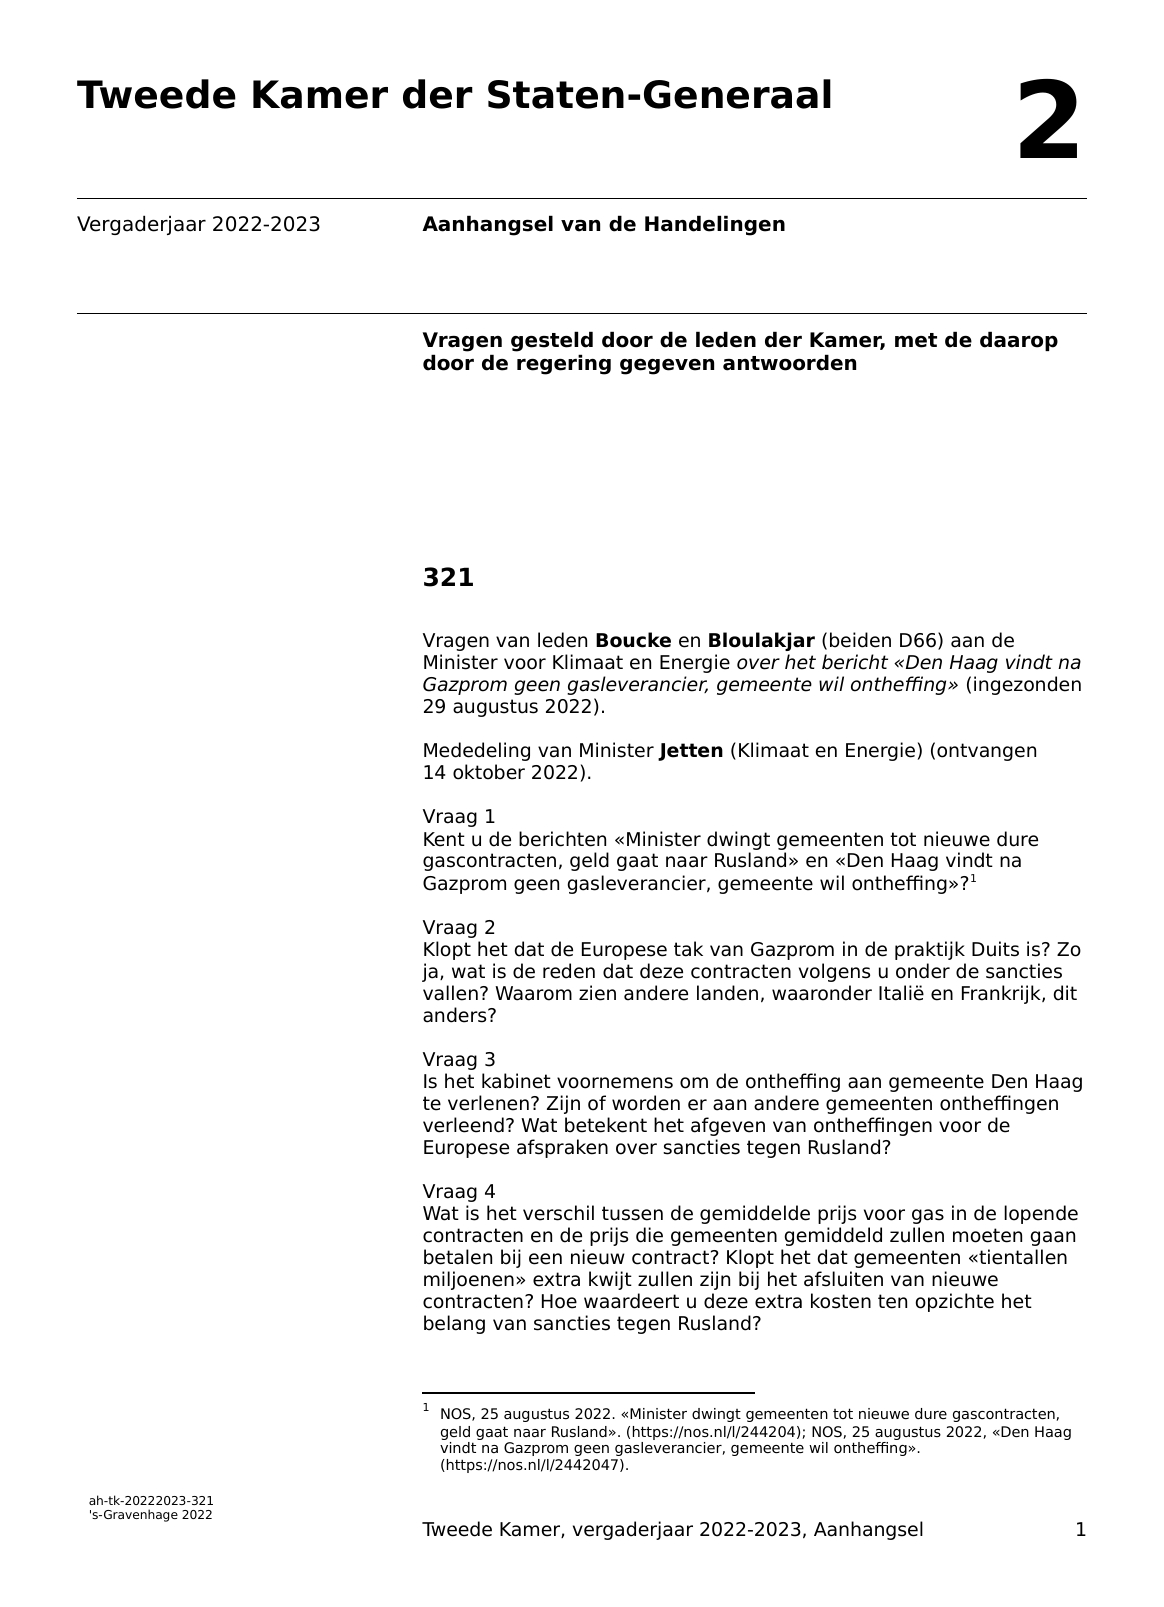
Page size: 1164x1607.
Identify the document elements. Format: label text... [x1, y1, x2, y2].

text Vraag 1 [422, 806, 1087, 828]
table_cell Aanhangsel van de Handelingen [422, 199, 1087, 313]
table_header Tweede Kamer der Staten-Generaal [77, 59, 886, 198]
text Kent u de berichten «Minister dwingt gemeenten tot nieuwe dure gascontracten, geld gaat naar Rusland» en «Den Haag vindt na Gazprom geen gasleverancier, gemeente wil ontheffing»? [422, 828, 1087, 894]
text Vraag 3 [422, 1049, 1087, 1071]
table_header 2 [886, 59, 1087, 198]
text Vraag 2 [422, 917, 1087, 938]
table_cell Vergaderjaar 2022-2023 [77, 199, 422, 313]
text ah-tk-20222023-321 [88, 1494, 323, 1508]
table_cell Vragen gesteld door de leden der Kamer, met de daarop door de regering gegeven antwoorden [422, 314, 1087, 375]
text Mededeling van Minister Jetten (Klimaat en Energie) (ontvangen 14 oktober 2022). [422, 740, 1087, 784]
text 's-Gravenhage 2022 [88, 1508, 323, 1522]
text Is het kabinet voornemens om de ontheffing aan gemeente Den Haag te verlenen? Zijn of worden er aan andere gemeenten ontheffingen verleend? Wat betekent het afgeven van ontheffingen voor de Europese afspraken over sancties tegen Rusland? [422, 1071, 1087, 1158]
text Vraag 4 [422, 1181, 1087, 1203]
text Wat is het verschil tussen de gemiddelde prijs voor gas in de lopende contracten en de prijs die gemeenten gemiddeld zullen moeten gaan betalen bij een nieuw contract? Klopt het dat gemeenten «tientallen miljoenen» extra kwijt zullen zijn bij het afsluiten van nieuwe contracten? Hoe waardeert u deze extra kosten ten opzichte het belang van sancties tegen Rusland? [422, 1203, 1087, 1334]
text Klopt het dat de Europese tak van Gazprom in de praktijk Duits is? Zo ja, wat is de reden dat deze contracten volgens u onder de sancties vallen? Waarom zien andere landen, waaronder Italië en Frankrijk, dit anders? [422, 938, 1087, 1026]
text 321 [422, 563, 1087, 592]
text NOS, 25 augustus 2022. «Minister dwingt gemeenten tot nieuwe dure gascontracten, geld gaat naar Rusland». (https://nos.nl/l/244204); NOS, 25 augustus 2022, «Den Haag vindt na Gazprom geen gasleverancier, gemeente wil ontheffing». (https://nos.nl/l/2442047). [422, 1402, 1087, 1474]
table_cell [77, 314, 422, 375]
text Vragen van leden Boucke en Bloulakjar (beiden D66) aan de Minister voor Klimaat en Energie over het bericht «Den Haag vindt na Gazprom geen gasleverancier, gemeente wil ontheffing» (ingezonden 29 augustus 2022). [422, 630, 1087, 718]
